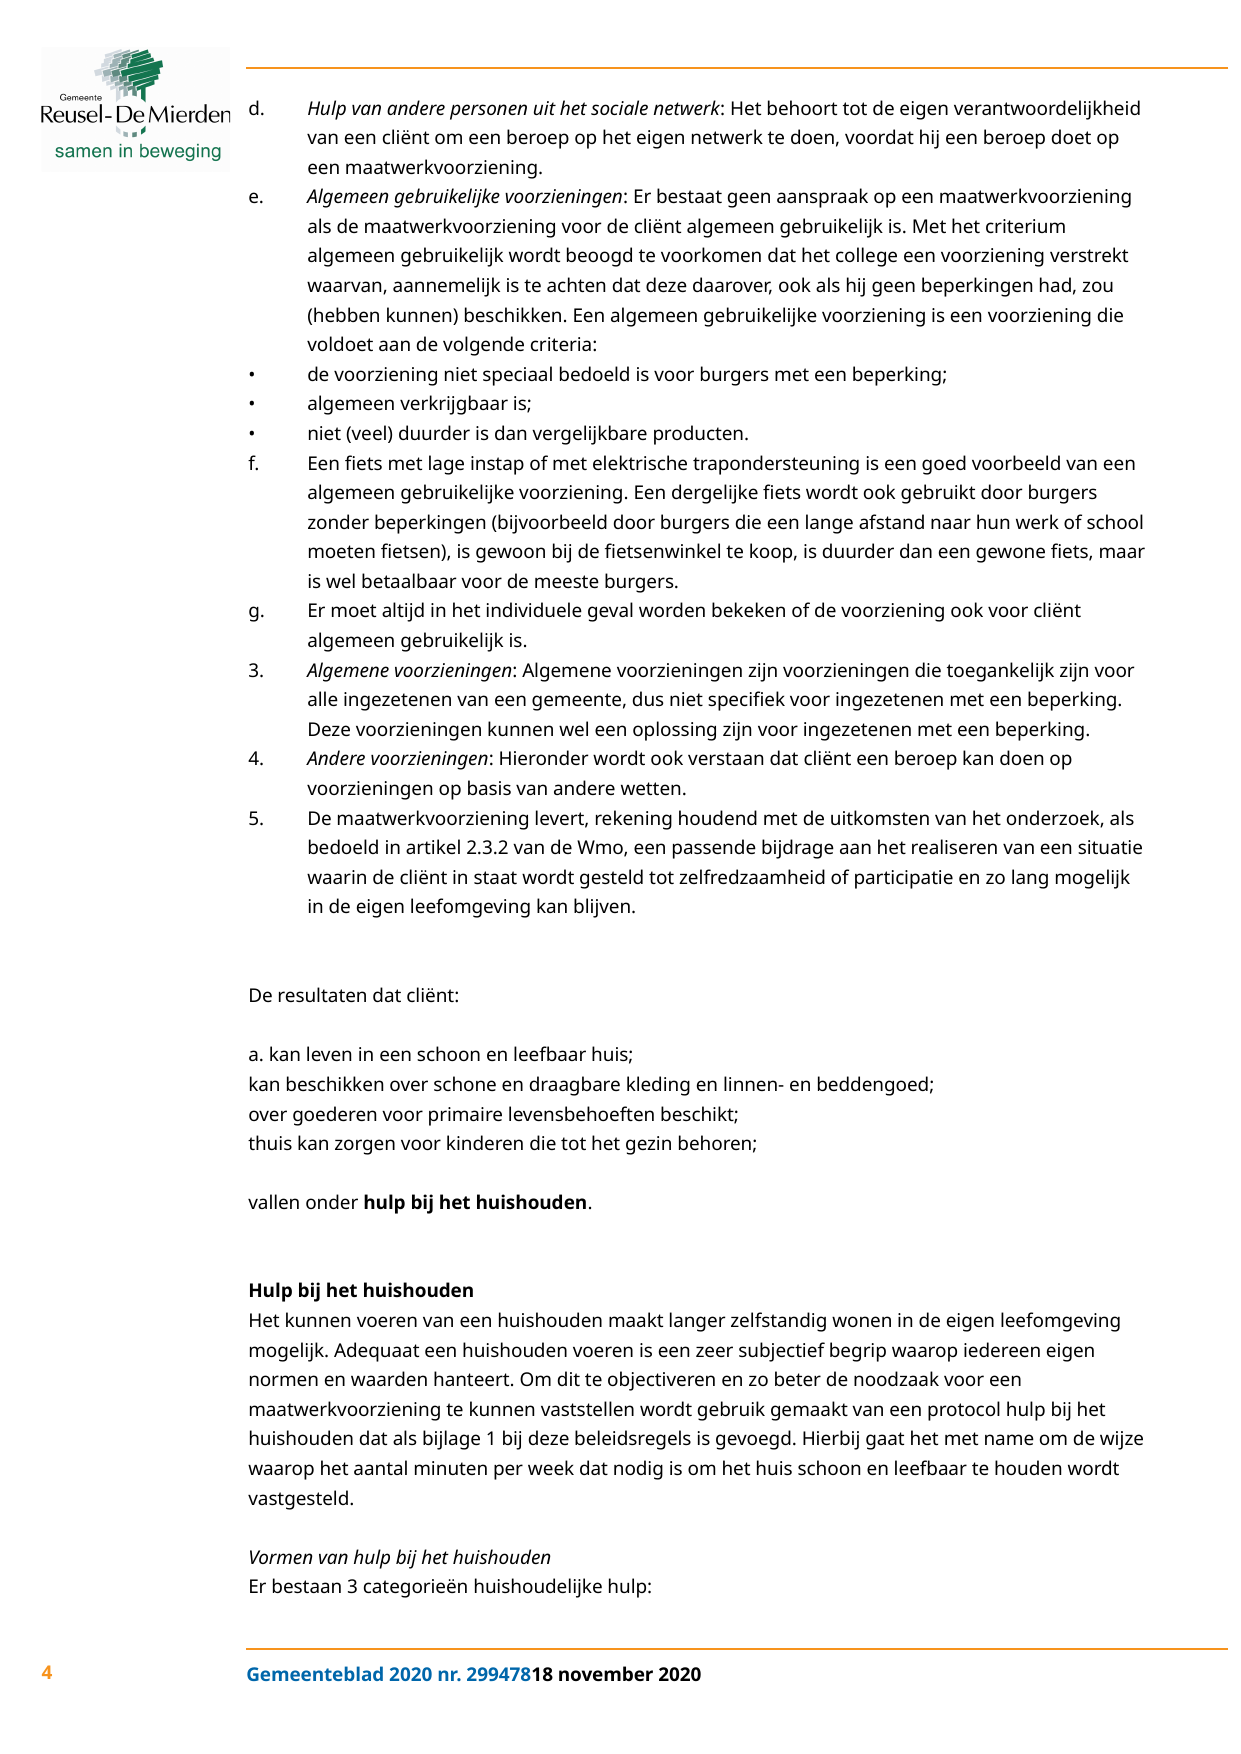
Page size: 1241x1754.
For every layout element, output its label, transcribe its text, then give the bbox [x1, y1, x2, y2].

table_header De resultaten dat cliënt: a. kan leven in een schoon en leefbaar huis; kan beschikken over schone en draagbare kleding en linnen- en beddengoed; over goederen voor primaire levensbehoeften beschikt; thuis kan zorgen voor kinderen die tot het gezin behoren; vallen onder hulp bij het huishouden. [248, 983, 1152, 1245]
list Er moet altijd in het individuele geval worden bekeken of de voorziening ook voor cliënt algemeen gebruikelijk is. [248, 598, 1152, 653]
text Vormen van hulp bij het huishouden [248, 1544, 1152, 1569]
text Het kunnen voeren van een huishouden maakt langer zelfstandig wonen in de eigen leefomgeving mogelijk. Adequaat een huishouden voeren is een zeer subjectief begrip waarop iedereen eigen normen en waarden hanteert. Om dit te objectiveren en zo beter de noodzaak voor een maatwerkvoorziening te kunnen vaststellen wordt gebruik gemaakt van een protocol hulp bij het huishouden dat als bijlage 1 bij deze beleidsregels is gevoegd. Hierbij gaat het met name om de wijze waarop het aantal minuten per week dat nodig is om het huis schoon en leefbaar te houden wordt vastgesteld. [248, 1307, 1152, 1510]
list Een fiets met lage instap of met elektrische trapondersteuning is een goed voorbeeld van een algemeen gebruikelijke voorziening. Een dergelijke fiets wordt ook gebruikt door burgers zonder beperkingen (bijvoorbeeld door burgers die een lange afstand naar hun werk of school moeten fietsen), is gewoon bij de fietsenwinkel te koop, is duurder dan een gewone fiets, maar is wel betaalbaar voor de meeste burgers. [248, 450, 1152, 594]
text Hulp bij het huishouden [248, 1278, 1152, 1303]
picture [41, 47, 231, 172]
list niet (veel) duurder is dan vergelijkbare producten. [248, 420, 1152, 446]
list Algemene voorzieningen: Algemene voorzieningen zijn voorzieningen die toegankelijk zijn voor alle ingezetenen van een gemeente, dus niet specifiek voor ingezetenen met een beperking. Deze voorzieningen kunnen wel een oplossing zijn voor ingezetenen met een beperking. [248, 657, 1152, 742]
list De maatwerkvoorziening levert, rekening houdend met de uitkomsten van het onderzoek, als bedoeld in artikel 2.3.2 van de Wmo, een passende bijdrage aan het realiseren van een situatie waarin de cliënt in staat wordt gesteld tot zelfredzaamheid of participatie en zo lang mogelijk in de eigen leefomgeving kan blijven. [248, 805, 1152, 919]
list de voorziening niet speciaal bedoeld is voor burgers met een beperking; [248, 361, 1152, 387]
text Er bestaan 3 categorieën huishoudelijke hulp: [248, 1573, 1152, 1599]
list algemeen verkrijgbaar is; [248, 391, 1152, 416]
list Andere voorzieningen: Hieronder wordt ook verstaan dat cliënt een beroep kan doen op voorzieningen op basis van andere wetten. [248, 746, 1152, 801]
list Algemeen gebruikelijke voorzieningen: Er bestaat geen aanspraak op een maatwerkvoorziening als de maatwerkvoorziening voor de cliënt algemeen gebruikelijk is. Met het criterium algemeen gebruikelijk wordt beoogd te voorkomen dat het college een voorziening verstrekt waarvan, aannemelijk is te achten dat deze daarover, ook als hij geen beperkingen had, zou (hebben kunnen) beschikken. Een algemeen gebruikelijke voorziening is een voorziening die voldoet aan de volgende criteria: [248, 183, 1152, 357]
list Hulp van andere personen uit het sociale netwerk: Het behoort tot de eigen verantwoordelijkheid van een cliënt om een beroep op het eigen netwerk te doen, voordat hij een beroep doet op een maatwerkvoorziening. [248, 95, 1152, 180]
